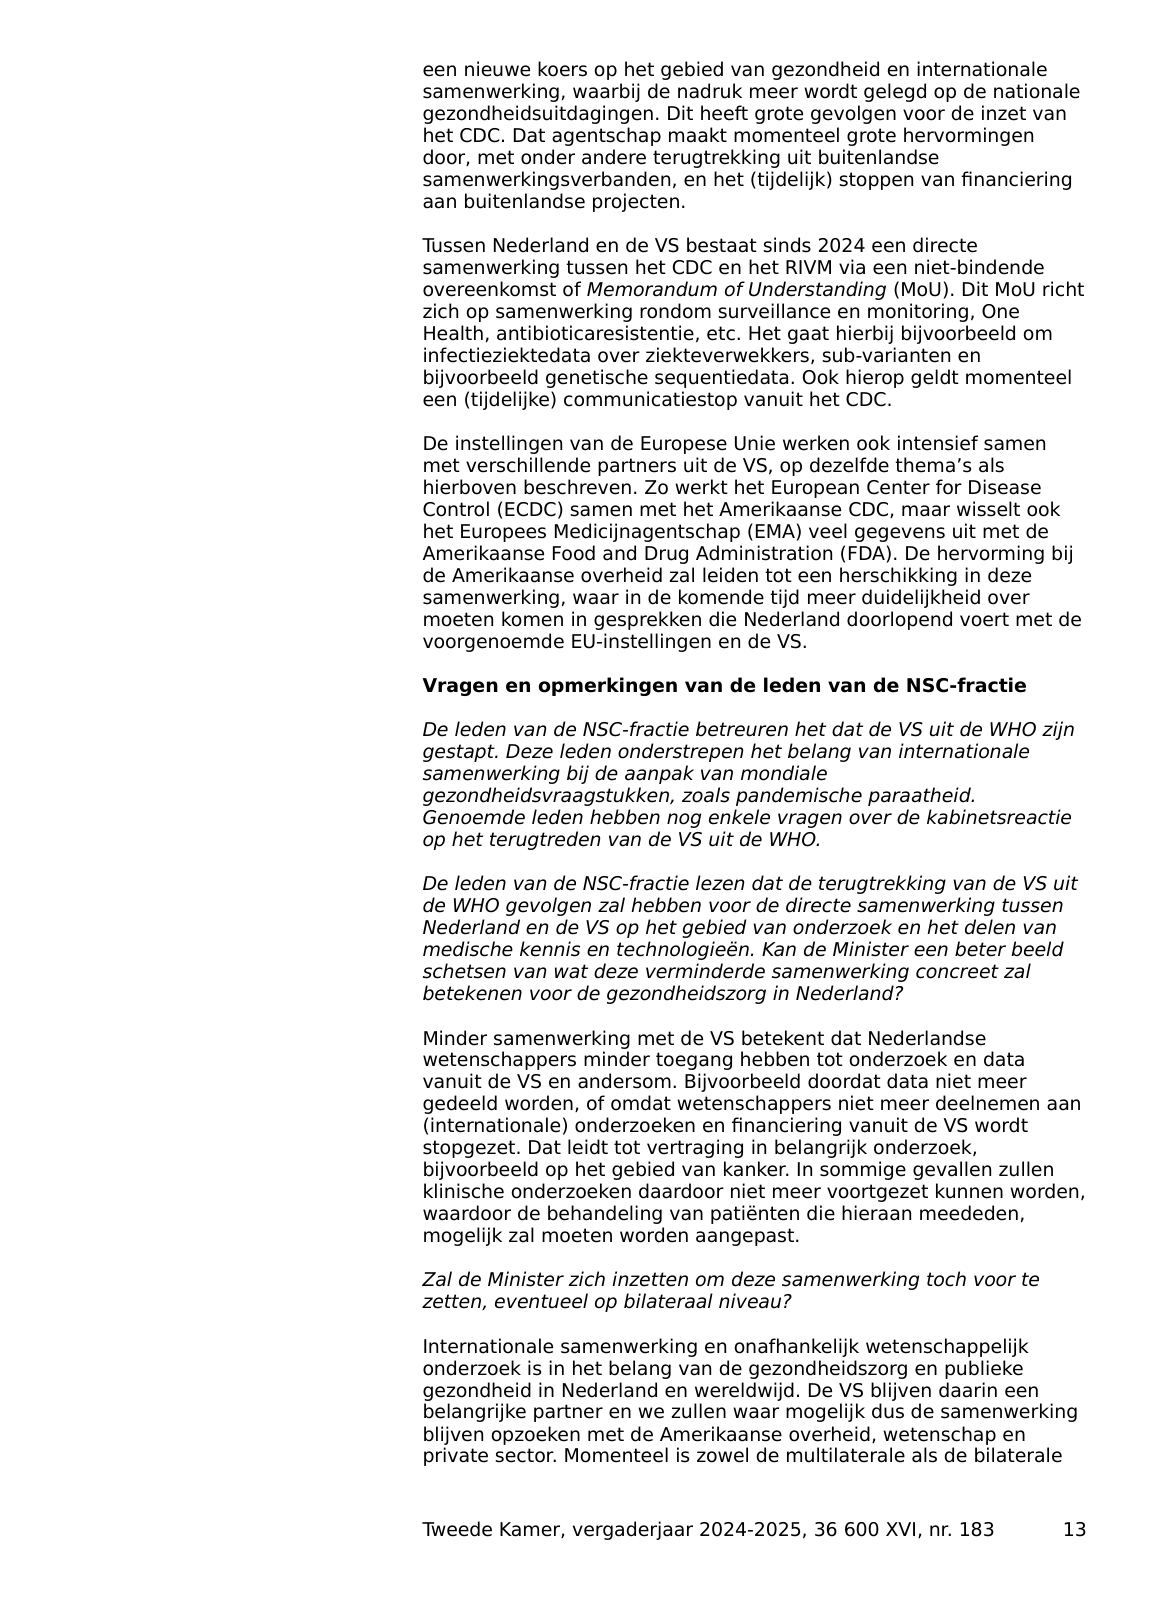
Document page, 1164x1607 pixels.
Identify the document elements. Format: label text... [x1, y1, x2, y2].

text een nieuwe koers op het gebied van gezondheid en internationale samenwerking, waarbij de nadruk meer wordt gelegd op de nationale gezondheidsuitdagingen. Dit heeft grote gevolgen voor de inzet van het CDC. Dat agentschap maakt momenteel grote hervormingen door, met onder andere terugtrekking uit buitenlandse samenwerkingsverbanden, en het (tijdelijk) stoppen van financiering aan buitenlandse projecten. [422, 59, 1087, 213]
text Internationale samenwerking en onafhankelijk wetenschappelijk onderzoek is in het belang van de gezondheidszorg en publieke gezondheid in Nederland en wereldwijd. De VS blijven daarin een belangrijke partner en we zullen waar mogelijk dus de samenwerking blijven opzoeken met de Amerikaanse overheid, wetenschap en private sector. Momenteel is zowel de multilaterale als de bilaterale [422, 1336, 1087, 1467]
text De leden van de NSC-fractie lezen dat de terugtrekking van de VS uit de WHO gevolgen zal hebben voor de directe samenwerking tussen Nederland en de VS op het gebied van onderzoek en het delen van medische kennis en technologieën. Kan de Minister een beter beeld schetsen van wat deze verminderde samenwerking concreet zal betekenen voor de gezondheidszorg in Nederland? [422, 873, 1087, 1005]
text Tussen Nederland en de VS bestaat sinds 2024 een directe samenwerking tussen het CDC en het RIVM via een niet-bindende overeenkomst of Memorandum of Understanding (MoU). Dit MoU richt zich op samenwerking rondom surveillance en monitoring, One Health, antibioticaresistentie, etc. Het gaat hierbij bijvoorbeeld om infectieziektedata over ziekteverwekkers, sub-varianten en bijvoorbeeld genetische sequentiedata. Ook hierop geldt momenteel een (tijdelijke) communicatiestop vanuit het CDC. [422, 235, 1087, 411]
text De instellingen van de Europese Unie werken ook intensief samen met verschillende partners uit de VS, op dezelfde thema’s als hierboven beschreven. Zo werkt het European Center for Disease Control (ECDC) samen met het Amerikaanse CDC, maar wisselt ook het Europees Medicijnagentschap (EMA) veel gegevens uit met de Amerikaanse Food and Drug Administration (FDA). De hervorming bij de Amerikaanse overheid zal leiden tot een herschikking in deze samenwerking, waar in de komende tijd meer duidelijkheid over moeten komen in gesprekken die Nederland doorlopend voert met de voorgenoemde EU-instellingen en de VS. [422, 433, 1087, 653]
text De leden van de NSC-fractie betreuren het dat de VS uit de WHO zijn gestapt. Deze leden onderstrepen het belang van internationale samenwerking bij de aanpak van mondiale gezondheidsvraagstukken, zoals pandemische paraatheid. Genoemde leden hebben nog enkele vragen over de kabinetsreactie op het terugtreden van de VS uit de WHO. [422, 719, 1087, 851]
text Zal de Minister zich inzetten om deze samenwerking toch voor te zetten, eventueel op bilateraal niveau? [422, 1269, 1087, 1313]
subtitle Vragen en opmerkingen van de leden van de NSC-fractie [422, 675, 1087, 697]
text Minder samenwerking met de VS betekent dat Nederlandse wetenschappers minder toegang hebben tot onderzoek en data vanuit de VS en andersom. Bijvoorbeeld doordat data niet meer gedeeld worden, of omdat wetenschappers niet meer deelnemen aan (internationale) onderzoeken en financiering vanuit de VS wordt stopgezet. Dat leidt tot vertraging in belangrijk onderzoek, bijvoorbeeld op het gebied van kanker. In sommige gevallen zullen klinische onderzoeken daardoor niet meer voortgezet kunnen worden, waardoor de behandeling van patiënten die hieraan meededen, mogelijk zal moeten worden aangepast. [422, 1027, 1087, 1247]
